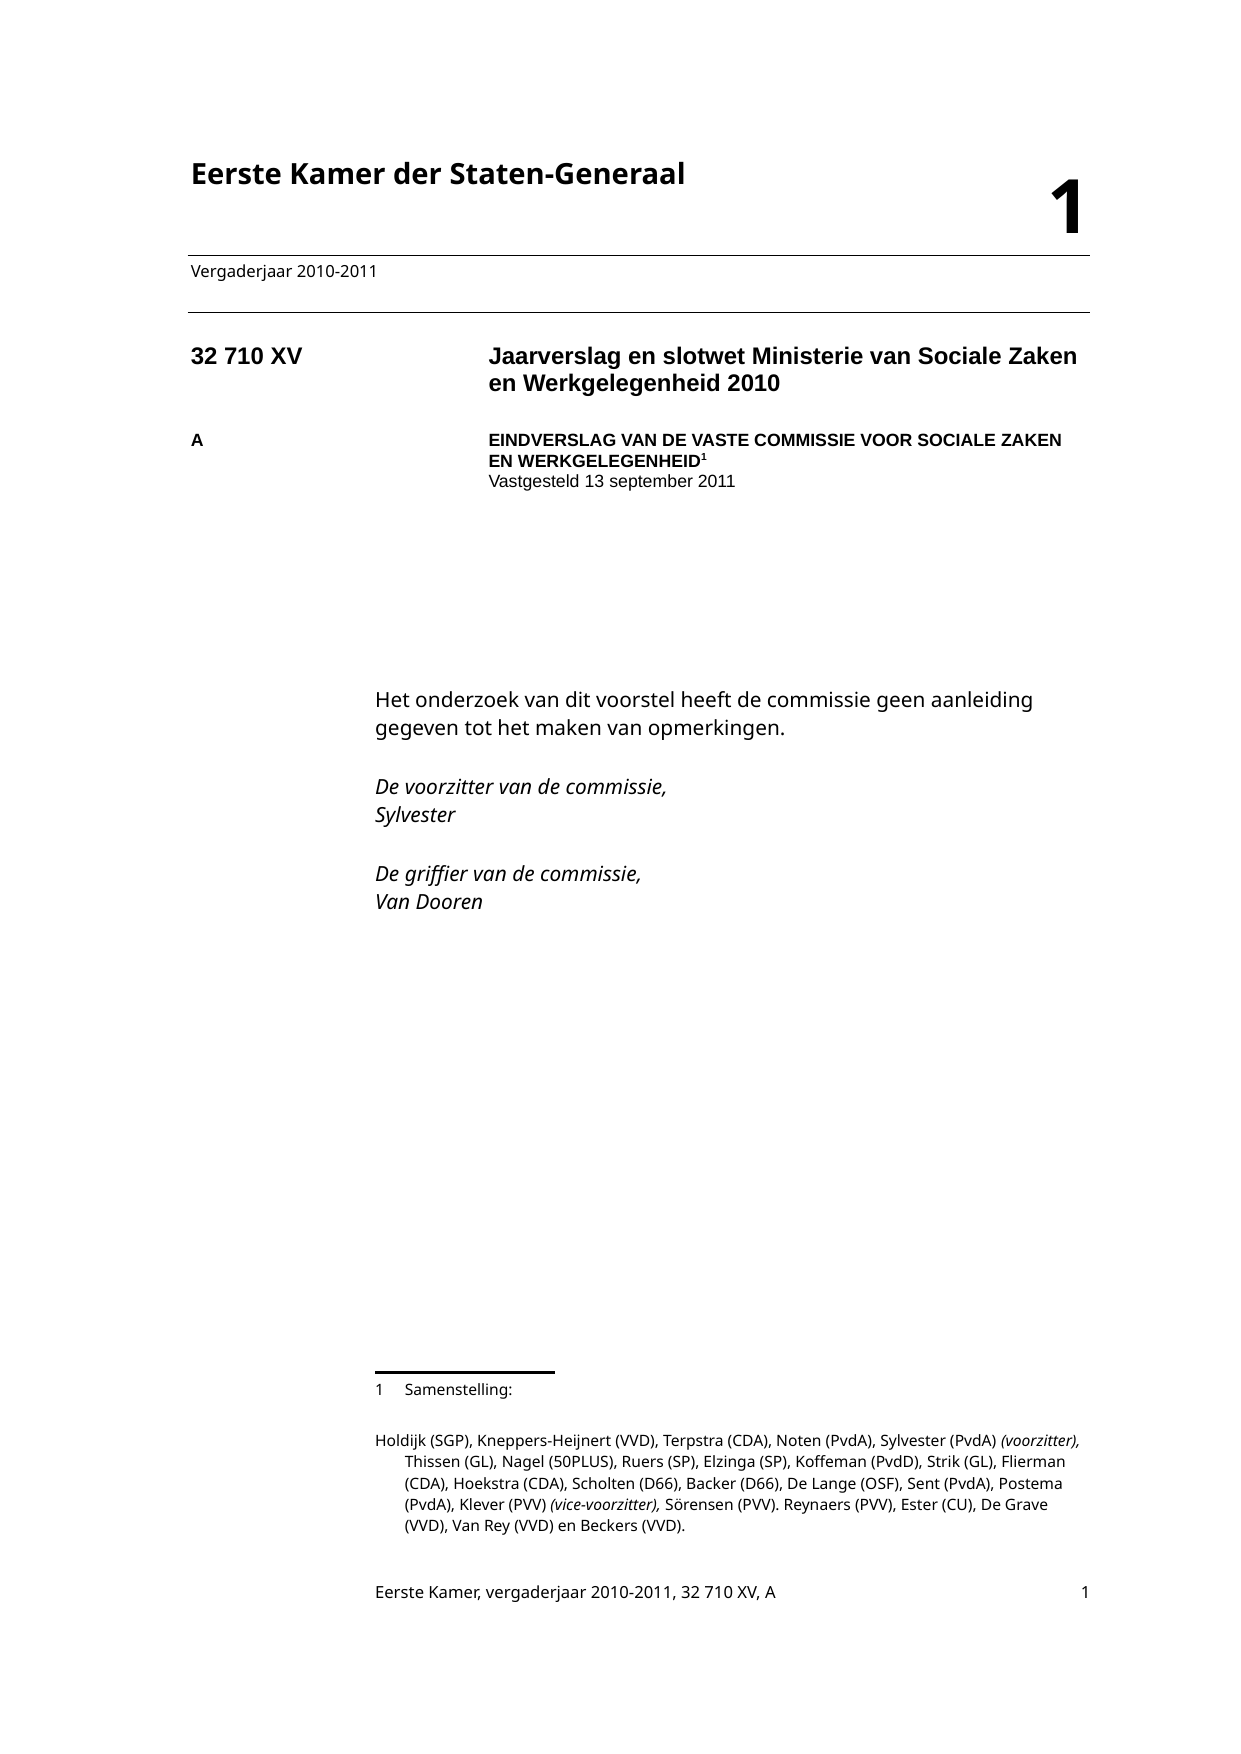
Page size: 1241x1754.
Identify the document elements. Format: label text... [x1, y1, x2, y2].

table_cell 32 710 XV [188, 339, 485, 427]
text Het onderzoek van dit voorstel heeft de commissie geen aanleiding gegeven tot het maken van opmerkingen. [375, 685, 1090, 742]
table_header 1 [910, 150, 1090, 255]
table_header Eerste Kamer der Staten-Generaal [188, 150, 909, 255]
table_cell Jaarverslag en slotwet Ministerie van Sociale Zaken en Werkgelegenheid 2010 [485, 339, 1090, 427]
text Sylvester [375, 800, 1090, 829]
table_cell [485, 313, 1090, 339]
text De griffier van de commissie, [375, 859, 1090, 887]
table_cell EINDVERSLAG VAN DE VASTE COMMISSIE VOOR SOCIALE ZAKEN EN WERKGELEGENHEID Vastgesteld 13 september 2011 [485, 427, 1090, 566]
text Van Dooren [375, 887, 1090, 916]
text De voorzitter van de commissie, [375, 772, 1090, 800]
table_cell A [188, 427, 485, 566]
table_cell Vergaderjaar 2010-2011 [188, 256, 485, 312]
table_cell [485, 256, 1090, 312]
table_cell [188, 313, 485, 339]
